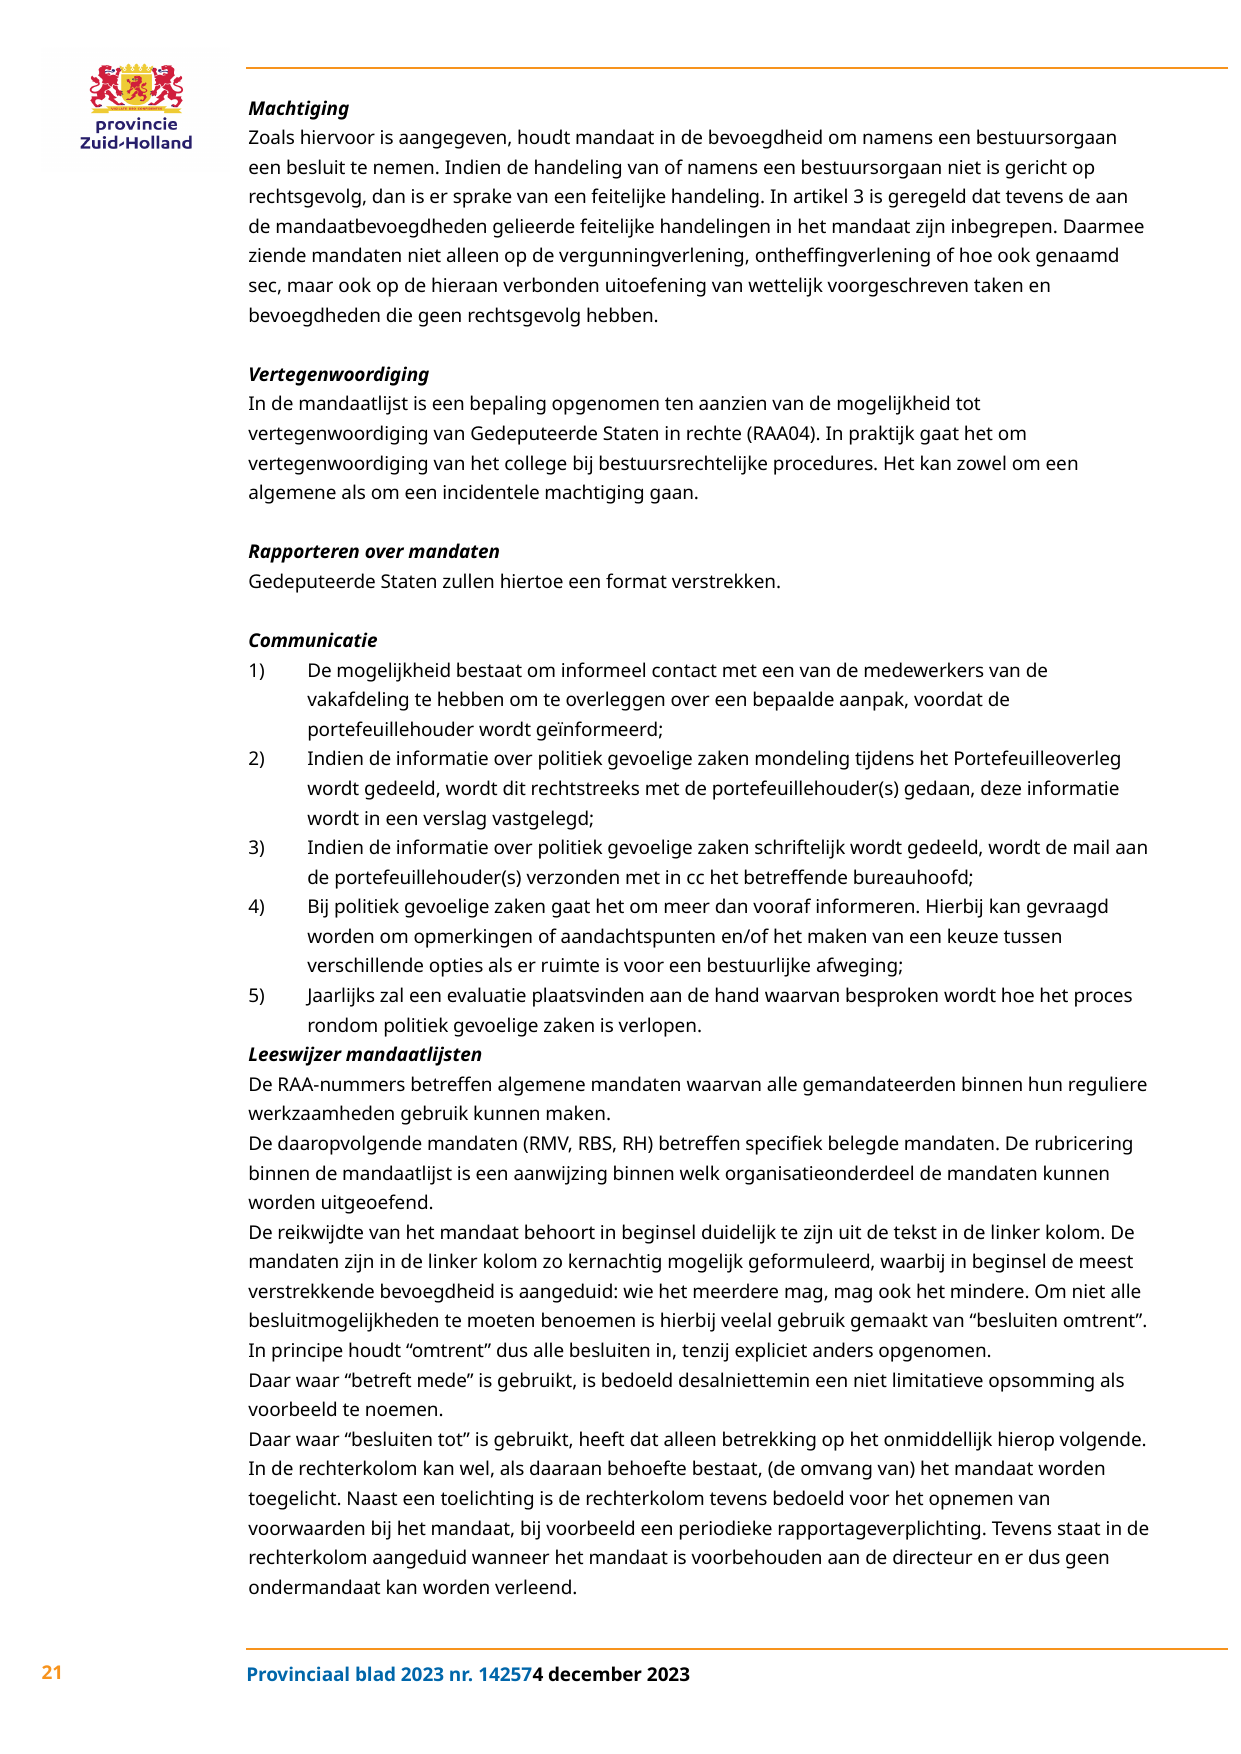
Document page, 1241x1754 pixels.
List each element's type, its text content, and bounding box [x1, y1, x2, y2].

text De RAA-nummers betreffen algemene mandaten waarvan alle gemandateerden binnen hun reguliere werkzaamheden gebruik kunnen maken. [248, 1071, 1152, 1126]
list Bij politiek gevoelige zaken gaat het om meer dan vooraf informeren. Hierbij kan gevraagd worden om opmerkingen of aandachtspunten en/of het maken van een keuze tussen verschillende opties als er ruimte is voor een bestuurlijke afweging; [248, 893, 1152, 978]
list Indien de informatie over politiek gevoelige zaken mondeling tijdens het Portefeuilleoverleg wordt gedeeld, wordt dit rechtstreeks met de portefeuillehouder(s) gedaan, deze informatie wordt in een verslag vastgelegd; [248, 746, 1152, 831]
text Zoals hiervoor is aangegeven, houdt mandaat in de bevoegdheid om namens een bestuursorgaan een besluit te nemen. Indien de handeling van of namens een bestuursorgaan niet is gericht op rechtsgevolg, dan is er sprake van een feitelijke handeling. In artikel 3 is geregeld dat tevens de aan de mandaatbevoegdheden gelieerde feitelijke handelingen in het mandaat zijn inbegrepen. Daarmee ziende mandaten niet alleen op de vergunningverlening, ontheffingverlening of hoe ook genaamd sec, maar ook op de hieraan verbonden uitoefening van wettelijk voorgeschreven taken en bevoegdheden die geen rechtsgevolg hebben. [248, 124, 1152, 328]
text De reikwijdte van het mandaat behoort in beginsel duidelijk te zijn uit de tekst in de linker kolom. De mandaten zijn in de linker kolom zo kernachtig mogelijk geformuleerd, waarbij in beginsel de meest verstrekkende bevoegdheid is aangeduid: wie het meerdere mag, mag ook het mindere. Om niet alle besluitmogelijkheden te moeten benoemen is hierbij veelal gebruik gemaakt van “besluiten omtrent”. In principe houdt “omtrent” dus alle besluiten in, tenzij expliciet anders opgenomen. [248, 1219, 1152, 1363]
list Jaarlijks zal een evaluatie plaatsvinden aan de hand waarvan besproken wordt hoe het proces rondom politiek gevoelige zaken is verlopen. [248, 982, 1152, 1038]
text Machtiging [248, 95, 1152, 121]
text Leeswijzer mandaatlijsten [248, 1041, 1152, 1067]
text In de mandaatlijst is een bepaling opgenomen ten aanzien van de mogelijkheid tot vertegenwoordiging van Gedeputeerde Staten in rechte (RAA04). In praktijk gaat het om vertegenwoordiging van het college bij bestuursrechtelijke procedures. Het kan zowel om een algemene als om een incidentele machtiging gaan. [248, 391, 1152, 505]
picture [41, 47, 231, 172]
text Vertegenwoordiging [248, 361, 1152, 387]
text Daar waar “betreft mede” is gebruikt, is bedoeld desalniettemin een niet limitatieve opsomming als voorbeeld te noemen. [248, 1367, 1152, 1422]
text Communicatie [248, 627, 1152, 653]
text Rapporteren over mandaten [248, 538, 1152, 564]
text De daaropvolgende mandaten (RMV, RBS, RH) betreffen specifiek belegde mandaten. De rubricering binnen de mandaatlijst is een aanwijzing binnen welk organisatieonderdeel de mandaten kunnen worden uitgeoefend. [248, 1130, 1152, 1215]
text Daar waar “besluiten tot” is gebruikt, heeft dat alleen betrekking op het onmiddellijk hierop volgende. In de rechterkolom kan wel, als daaraan behoefte bestaat, (de omvang van) het mandaat worden toegelicht. Naast een toelichting is de rechterkolom tevens bedoeld voor het opnemen van voorwaarden bij het mandaat, bij voorbeeld een periodieke rapportageverplichting. Tevens staat in de rechterkolom aangeduid wanneer het mandaat is voorbehouden aan de directeur en er dus geen ondermandaat kan worden verleend. [248, 1426, 1152, 1600]
text Gedeputeerde Staten zullen hiertoe een format verstrekken. [248, 568, 1152, 594]
list Indien de informatie over politiek gevoelige zaken schriftelijk wordt gedeeld, wordt de mail aan de portefeuillehouder(s) verzonden met in cc het betreffende bureauhoofd; [248, 834, 1152, 890]
list De mogelijkheid bestaat om informeel contact met een van de medewerkers van de vakafdeling te hebben om te overleggen over een bepaalde aanpak, voordat de portefeuillehouder wordt geïnformeerd; [248, 657, 1152, 742]
